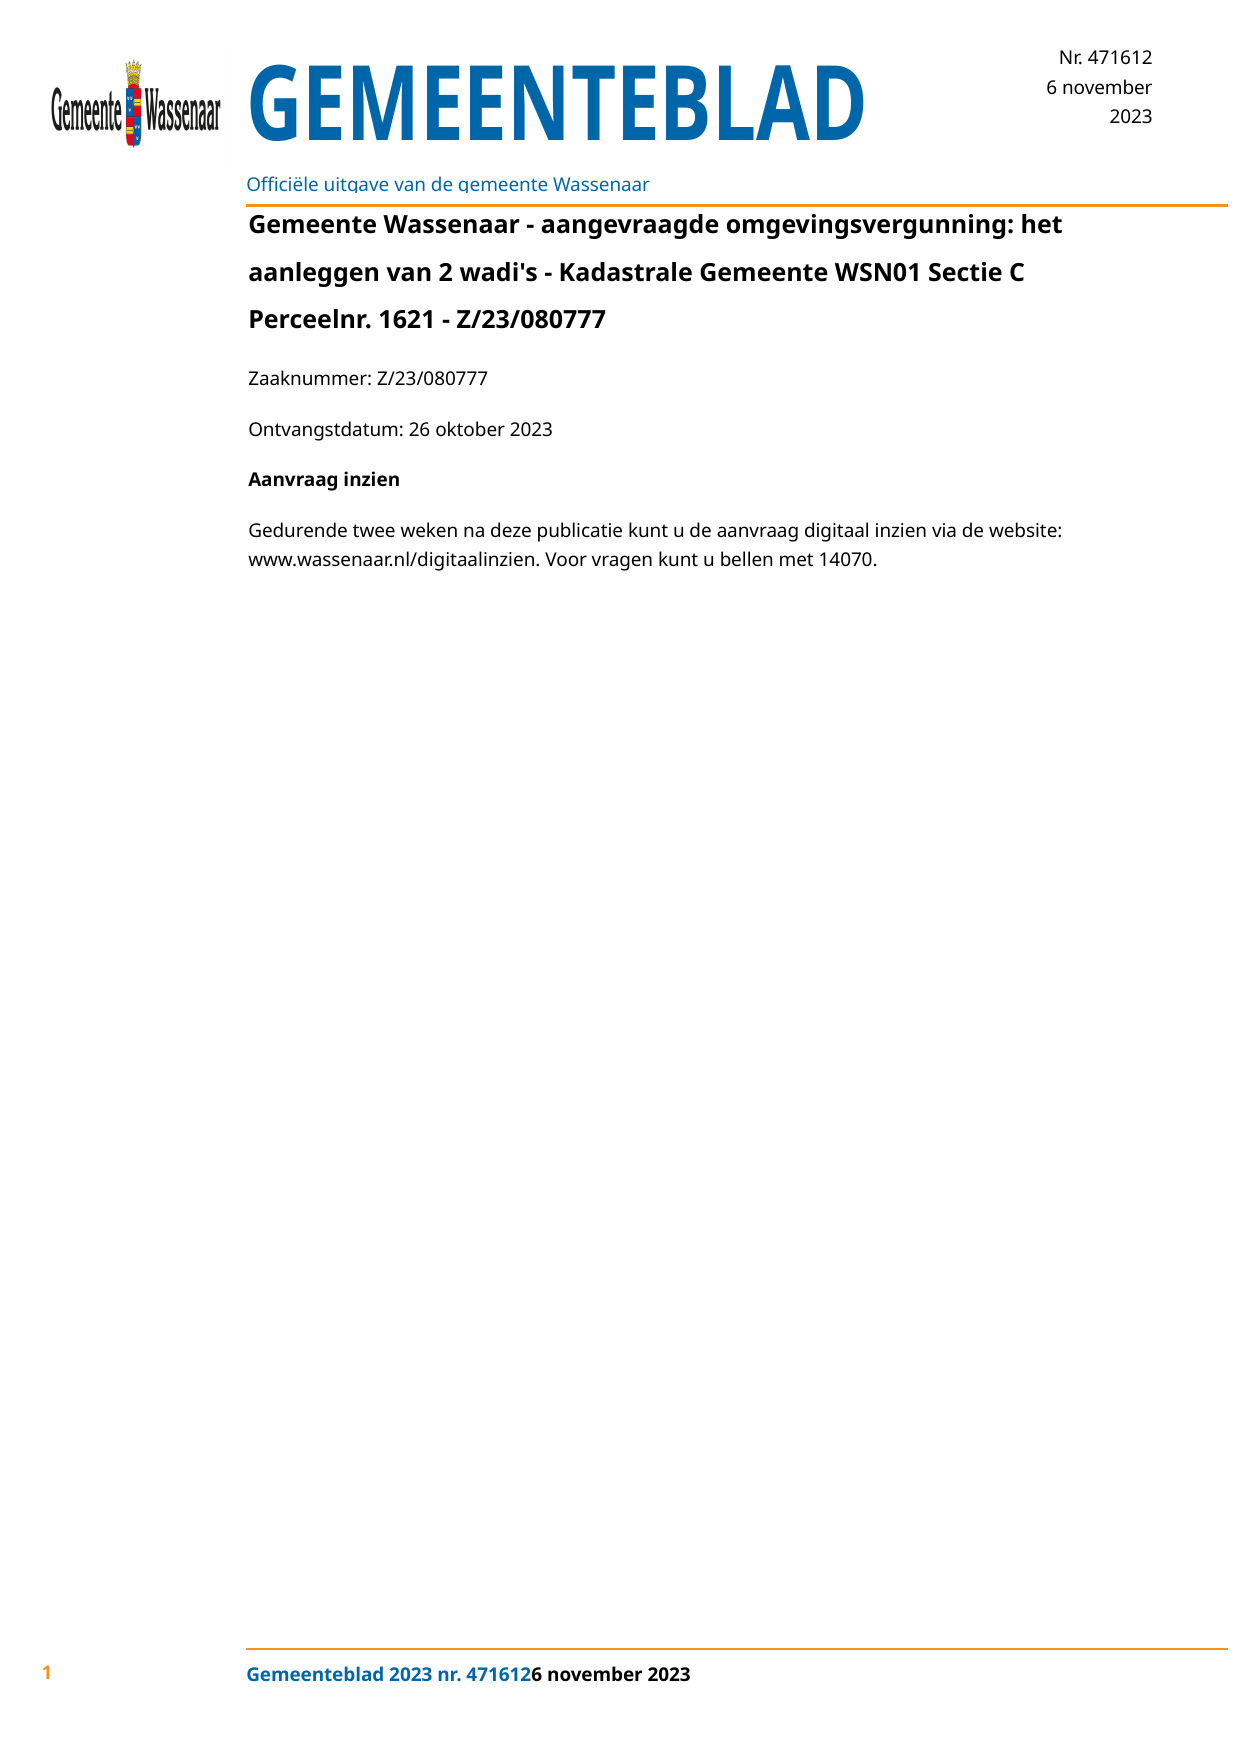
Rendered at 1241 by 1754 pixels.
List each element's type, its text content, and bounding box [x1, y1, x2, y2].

text Aanvraag inzien [248, 466, 1152, 492]
text Ontvangstdatum: 26 oktober 2023 [248, 416, 1152, 442]
text Gedurende twee weken na deze publicatie kunt u de aanvraag digitaal inzien via de website: www.wassenaar.nl/digitaalinzien. Voor vragen kunt u bellen met 14070. [248, 517, 1152, 572]
picture [41, 47, 231, 172]
text Gemeente Wassenaar - aangevraagde omgevingsvergunning: het aanleggen van 2 wadi's - Kadastrale Gemeente WSN01 Sectie C Perceelnr. 1621 - Z/23/080777 [248, 207, 1152, 336]
text Zaaknummer: Z/23/080777 [248, 366, 1152, 391]
